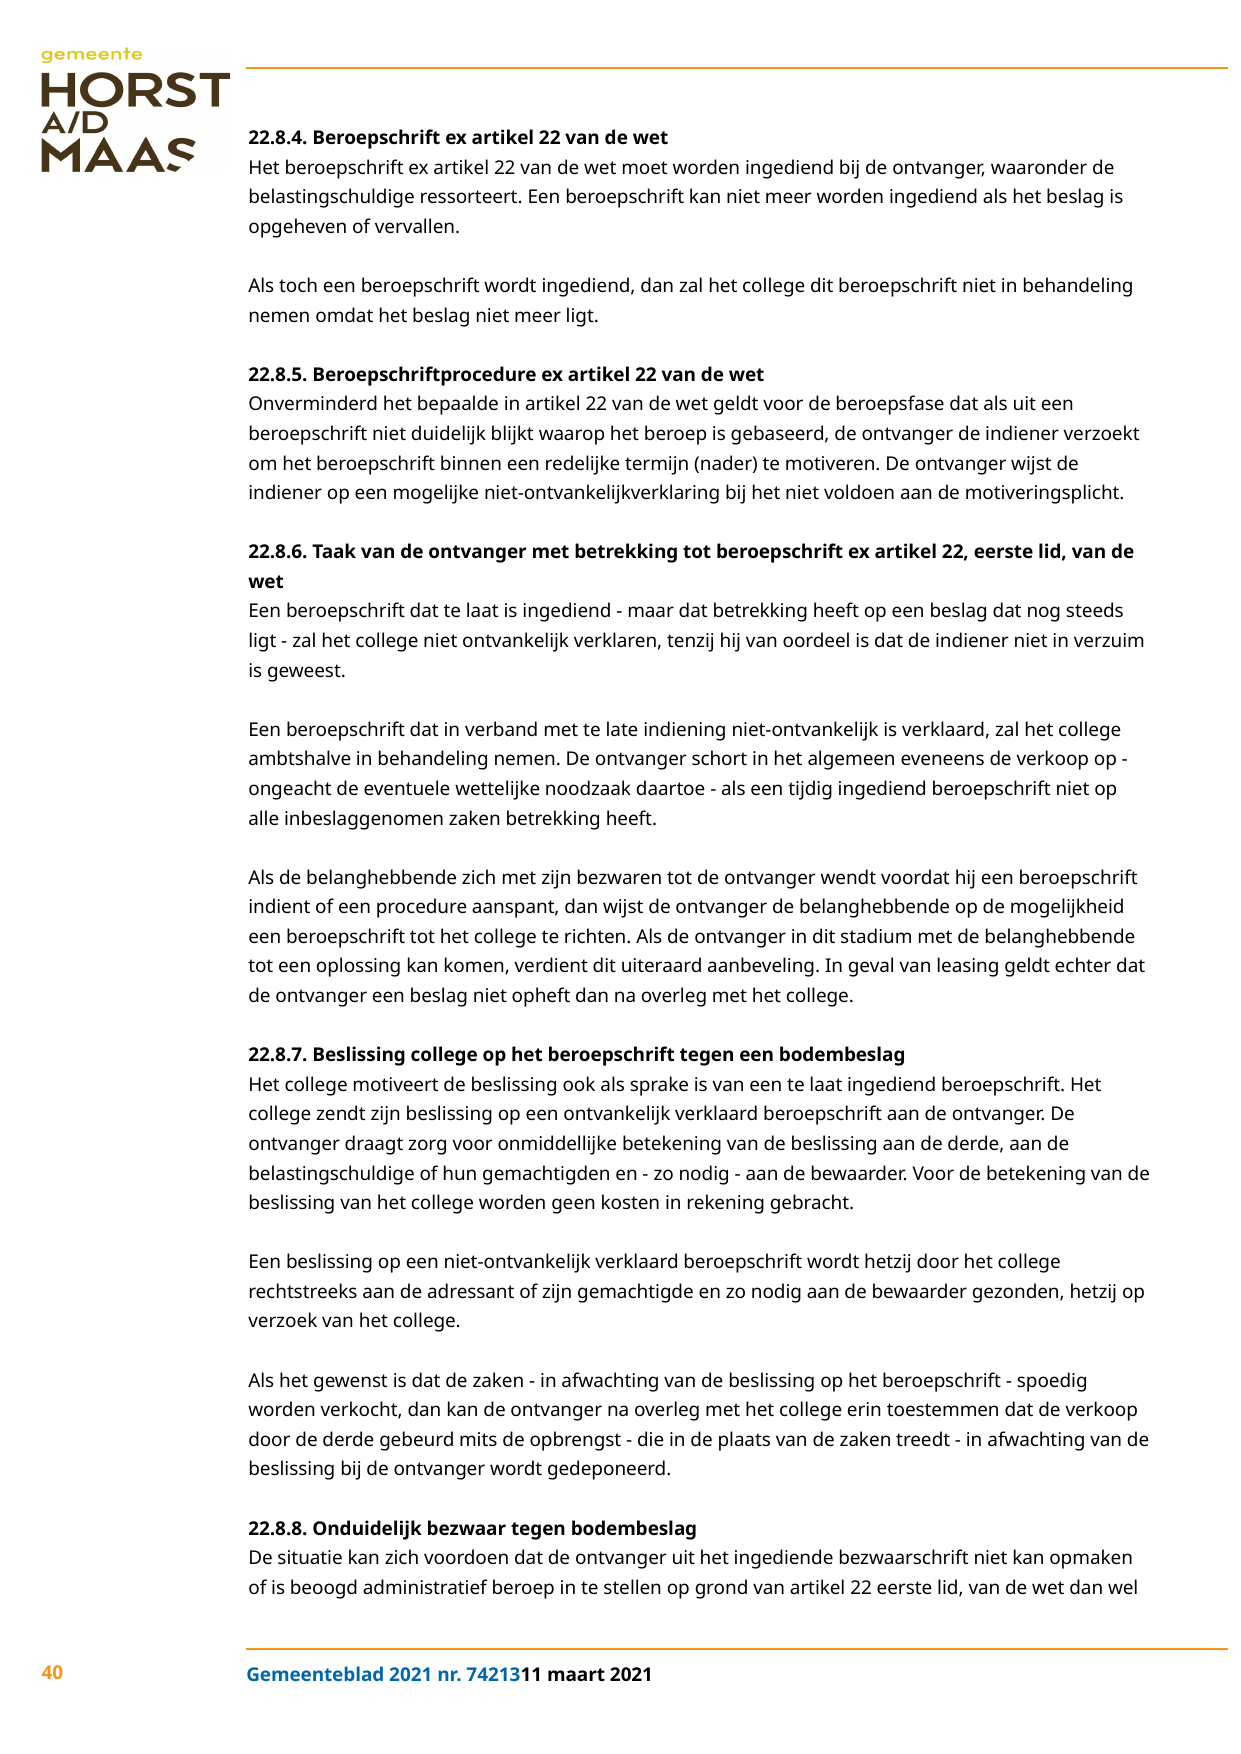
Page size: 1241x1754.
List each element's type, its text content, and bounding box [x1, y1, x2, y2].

text Onverminderd het bepaalde in artikel 22 van de wet geldt voor de beroepsfase dat als uit een beroepschrift niet duidelijk blijkt waarop het beroep is gebaseerd, de ontvanger de indiener verzoekt om het beroepschrift binnen een redelijke termijn (nader) te motiveren. De ontvanger wijst de indiener op een mogelijke niet-ontvankelijkverklaring bij het niet voldoen aan de motiveringsplicht. [248, 391, 1152, 505]
text 22.8.7. Beslissing college op het beroepschrift tegen een bodembeslag [248, 1041, 1152, 1067]
text Als de belanghebbende zich met zijn bezwaren tot de ontvanger wendt voordat hij een beroepschrift indient of een procedure aanspant, dan wijst de ontvanger de belanghebbende op de mogelijkheid een beroepschrift tot het college te richten. Als de ontvanger in dit stadium met de belanghebbende tot een oplossing kan komen, verdient dit uiteraard aanbeveling. In geval van leasing geldt echter dat de ontvanger een beslag niet opheft dan na overleg met het college. [248, 864, 1152, 1008]
text 22.8.6. Taak van de ontvanger met betrekking tot beroepschrift ex artikel 22, eerste lid, van de wet [248, 538, 1152, 594]
text Een beroepschrift dat in verband met te late indiening niet-ontvankelijk is verklaard, zal het college ambtshalve in behandeling nemen. De ontvanger schort in het algemeen eveneens de verkoop op - ongeacht de eventuele wettelijke noodzaak daartoe - als een tijdig ingediend beroepschrift niet op alle inbeslaggenomen zaken betrekking heeft. [248, 716, 1152, 831]
text 22.8.5. Beroepschriftprocedure ex artikel 22 van de wet [248, 361, 1152, 387]
text 22.8.4. Beroepschrift ex artikel 22 van de wet [248, 124, 1152, 150]
text 22.8.8. Onduidelijk bezwaar tegen bodembeslag [248, 1515, 1152, 1541]
text Een beslissing op een niet-ontvankelijk verklaard beroepschrift wordt hetzij door het college rechtstreeks aan de adressant of zijn gemachtigde en zo nodig aan de bewaarder gezonden, hetzij op verzoek van het college. [248, 1248, 1152, 1333]
text Een beroepschrift dat te laat is ingediend - maar dat betrekking heeft op een beslag dat nog steeds ligt - zal het college niet ontvankelijk verklaren, tenzij hij van oordeel is dat de indiener niet in verzuim is geweest. [248, 598, 1152, 683]
picture [41, 47, 231, 172]
text Het beroepschrift ex artikel 22 van de wet moet worden ingediend bij de ontvanger, waaronder de belastingschuldige ressorteert. Een beroepschrift kan niet meer worden ingediend als het beslag is opgeheven of vervallen. [248, 154, 1152, 239]
text Het college motiveert de beslissing ook als sprake is van een te laat ingediend beroepschrift. Het college zendt zijn beslissing op een ontvankelijk verklaard beroepschrift aan de ontvanger. De ontvanger draagt zorg voor onmiddellijke betekening van de beslissing aan de derde, aan de belastingschuldige of hun gemachtigden en - zo nodig - aan de bewaarder. Voor de betekening van de beslissing van het college worden geen kosten in rekening gebracht. [248, 1071, 1152, 1215]
text Als toch een beroepschrift wordt ingediend, dan zal het college dit beroepschrift niet in behandeling nemen omdat het beslag niet meer ligt. [248, 272, 1152, 328]
text Als het gewenst is dat de zaken - in afwachting van de beslissing op het beroepschrift - spoedig worden verkocht, dan kan de ontvanger na overleg met het college erin toestemmen dat de verkoop door de derde gebeurd mits de opbrengst - die in de plaats van de zaken treedt - in afwachting van de beslissing bij de ontvanger wordt gedeponeerd. [248, 1367, 1152, 1481]
text De situatie kan zich voordoen dat de ontvanger uit het ingediende bezwaarschrift niet kan opmaken of is beoogd administratief beroep in te stellen op grond van artikel 22 eerste lid, van de wet dan wel [248, 1544, 1152, 1600]
